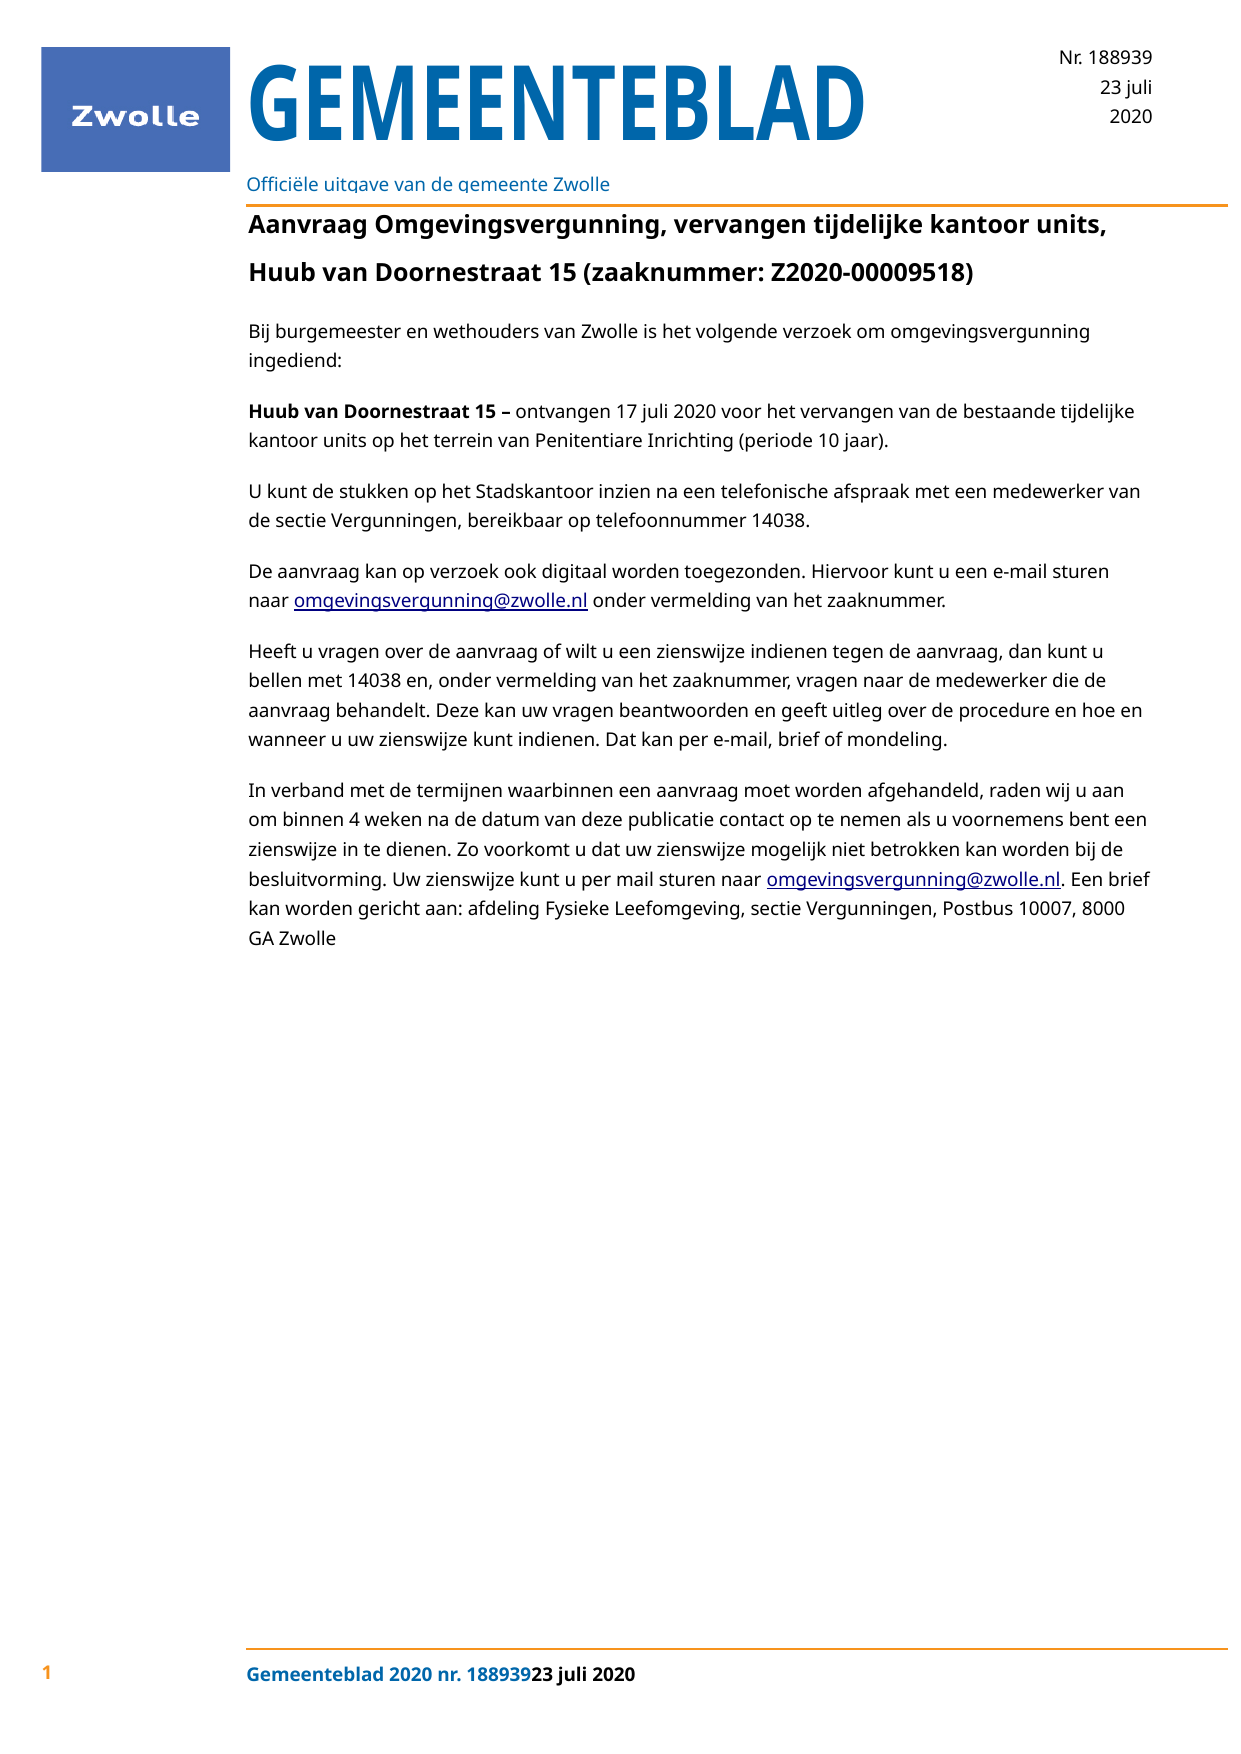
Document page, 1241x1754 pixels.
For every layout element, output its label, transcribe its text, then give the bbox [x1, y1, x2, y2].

text De aanvraag kan op verzoek ook digitaal worden toegezonden. Hiervoor kunt u een e-mail sturen naar omgevingsvergunning@zwolle.nl onder vermelding van het zaaknummer. [248, 558, 1152, 613]
text Heeft u vragen over de aanvraag of wilt u een zienswijze indienen tegen de aanvraag, dan kunt u bellen met 14038 en, onder vermelding van het zaaknummer, vragen naar de medewerker die de aanvraag behandelt. Deze kan uw vragen beantwoorden en geeft uitleg over de procedure en hoe en wanneer u uw zienswijze kunt indienen. Dat kan per e-mail, brief of mondeling. [248, 638, 1152, 752]
text U kunt de stukken op het Stadskantoor inzien na een telefonische afspraak met een medewerker van de sectie Vergunningen, bereikbaar op telefoonnummer 14038. [248, 478, 1152, 533]
picture [41, 47, 231, 172]
text Bij burgemeester en wethouders van Zwolle is het volgende verzoek om omgevingsvergunning ingediend: [248, 318, 1152, 373]
text Aanvraag Omgevingsvergunning, vervangen tijdelijke kantoor units, Huub van Doornestraat 15 (zaaknummer: Z2020-00009518) [248, 207, 1152, 288]
text In verband met de termijnen waarbinnen een aanvraag moet worden afgehandeld, raden wij u aan om binnen 4 weken na de datum van deze publicatie contact op te nemen als u voornemens bent een zienswijze in te dienen. Zo voorkomt u dat uw zienswijze mogelijk niet betrokken kan worden bij de besluitvorming. Uw zienswijze kunt u per mail sturen naar omgevingsvergunning@zwolle.nl. Een brief kan worden gericht aan: afdeling Fysieke Leefomgeving, sectie Vergunningen, Postbus 10007, 8000 GA Zwolle [248, 777, 1152, 951]
text Huub van Doornestraat 15 – ontvangen 17 juli 2020 voor het vervangen van de bestaande tijdelijke kantoor units op het terrein van Penitentiare Inrichting (periode 10 jaar). [248, 398, 1152, 453]
